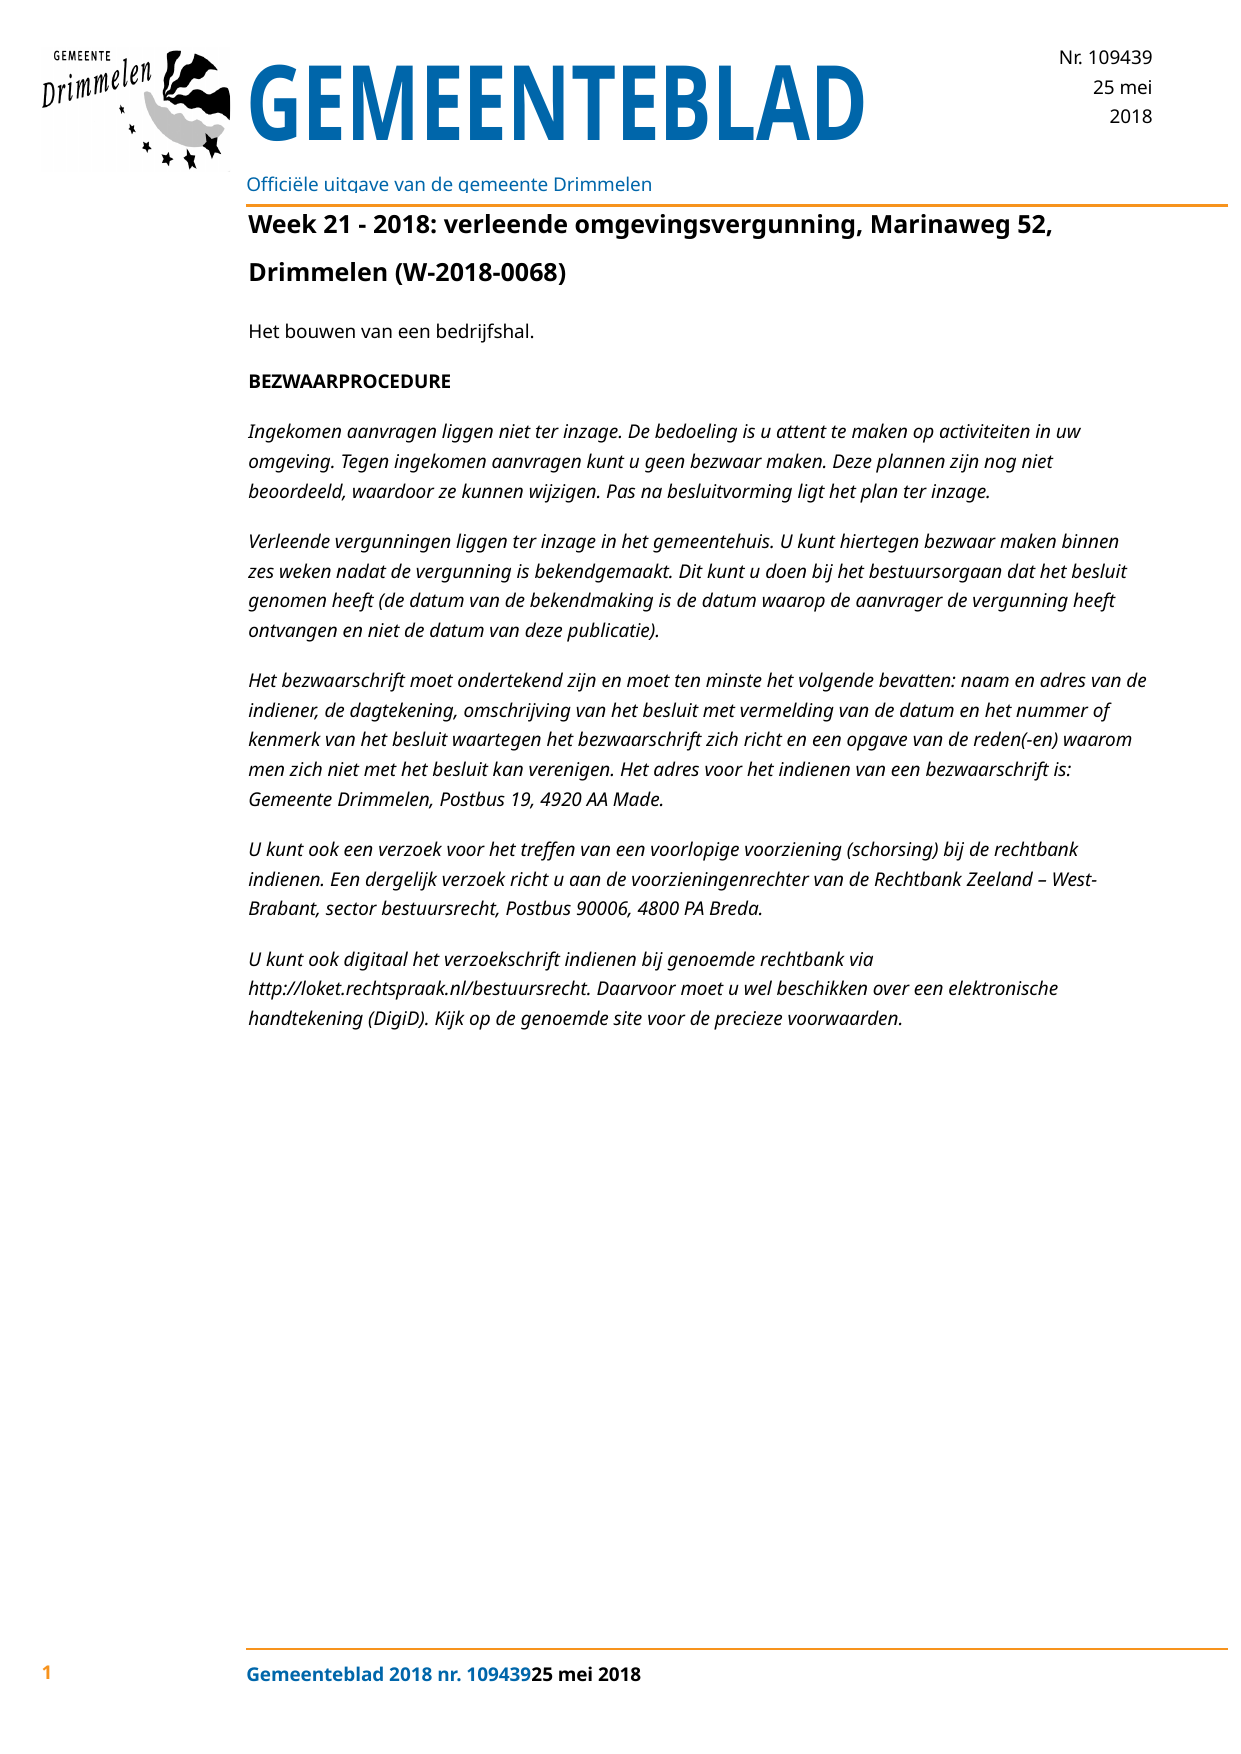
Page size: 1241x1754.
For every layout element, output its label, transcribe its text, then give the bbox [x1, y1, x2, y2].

text BEZWAARPROCEDURE [248, 368, 1152, 394]
text Verleende vergunningen liggen ter inzage in het gemeentehuis. U kunt hiertegen bezwaar maken binnen zes weken nadat de vergunning is bekendgemaakt. Dit kunt u doen bij het bestuursorgaan dat het besluit genomen heeft (de datum van de bekendmaking is de datum waarop de aanvrager de vergunning heeft ontvangen en niet de datum van deze publicatie). [248, 528, 1152, 643]
text Ingekomen aanvragen liggen niet ter inzage. De bedoeling is u attent te maken op activiteiten in uw omgeving. Tegen ingekomen aanvragen kunt u geen bezwaar maken. Deze plannen zijn nog niet beoordeeld, waardoor ze kunnen wijzigen. Pas na besluitvorming ligt het plan ter inzage. [248, 419, 1152, 504]
text U kunt ook een verzoek voor het treffen van een voorlopige voorziening (schorsing) bij de rechtbank indienen. Een dergelijk verzoek richt u aan de voorzieningenrechter van de Rechtbank Zeeland – West-Brabant, sector bestuursrecht, Postbus 90006, 4800 PA Breda. [248, 836, 1152, 921]
picture [41, 47, 231, 172]
text Week 21 - 2018: verleende omgevingsvergunning, Marinaweg 52, Drimmelen (W-2018-0068) [248, 207, 1152, 288]
text Het bouwen van een bedrijfshal. [248, 318, 1152, 344]
text U kunt ook digitaal het verzoekschrift indienen bij genoemde rechtbank via http://loket.rechtspraak.nl/bestuursrecht. Daarvoor moet u wel beschikken over een elektronische handtekening (DigiD). Kijk op de genoemde site voor de precieze voorwaarden. [248, 946, 1152, 1031]
text Het bezwaarschrift moet ondertekend zijn en moet ten minste het volgende bevatten: naam en adres van de indiener, de dagtekening, omschrijving van het besluit met vermelding van de datum en het nummer of kenmerk van het besluit waartegen het bezwaarschrift zich richt en een opgave van de reden(-en) waarom men zich niet met het besluit kan verenigen. Het adres voor het indienen van een bezwaarschrift is: Gemeente Drimmelen, Postbus 19, 4920 AA Made. [248, 667, 1152, 812]
